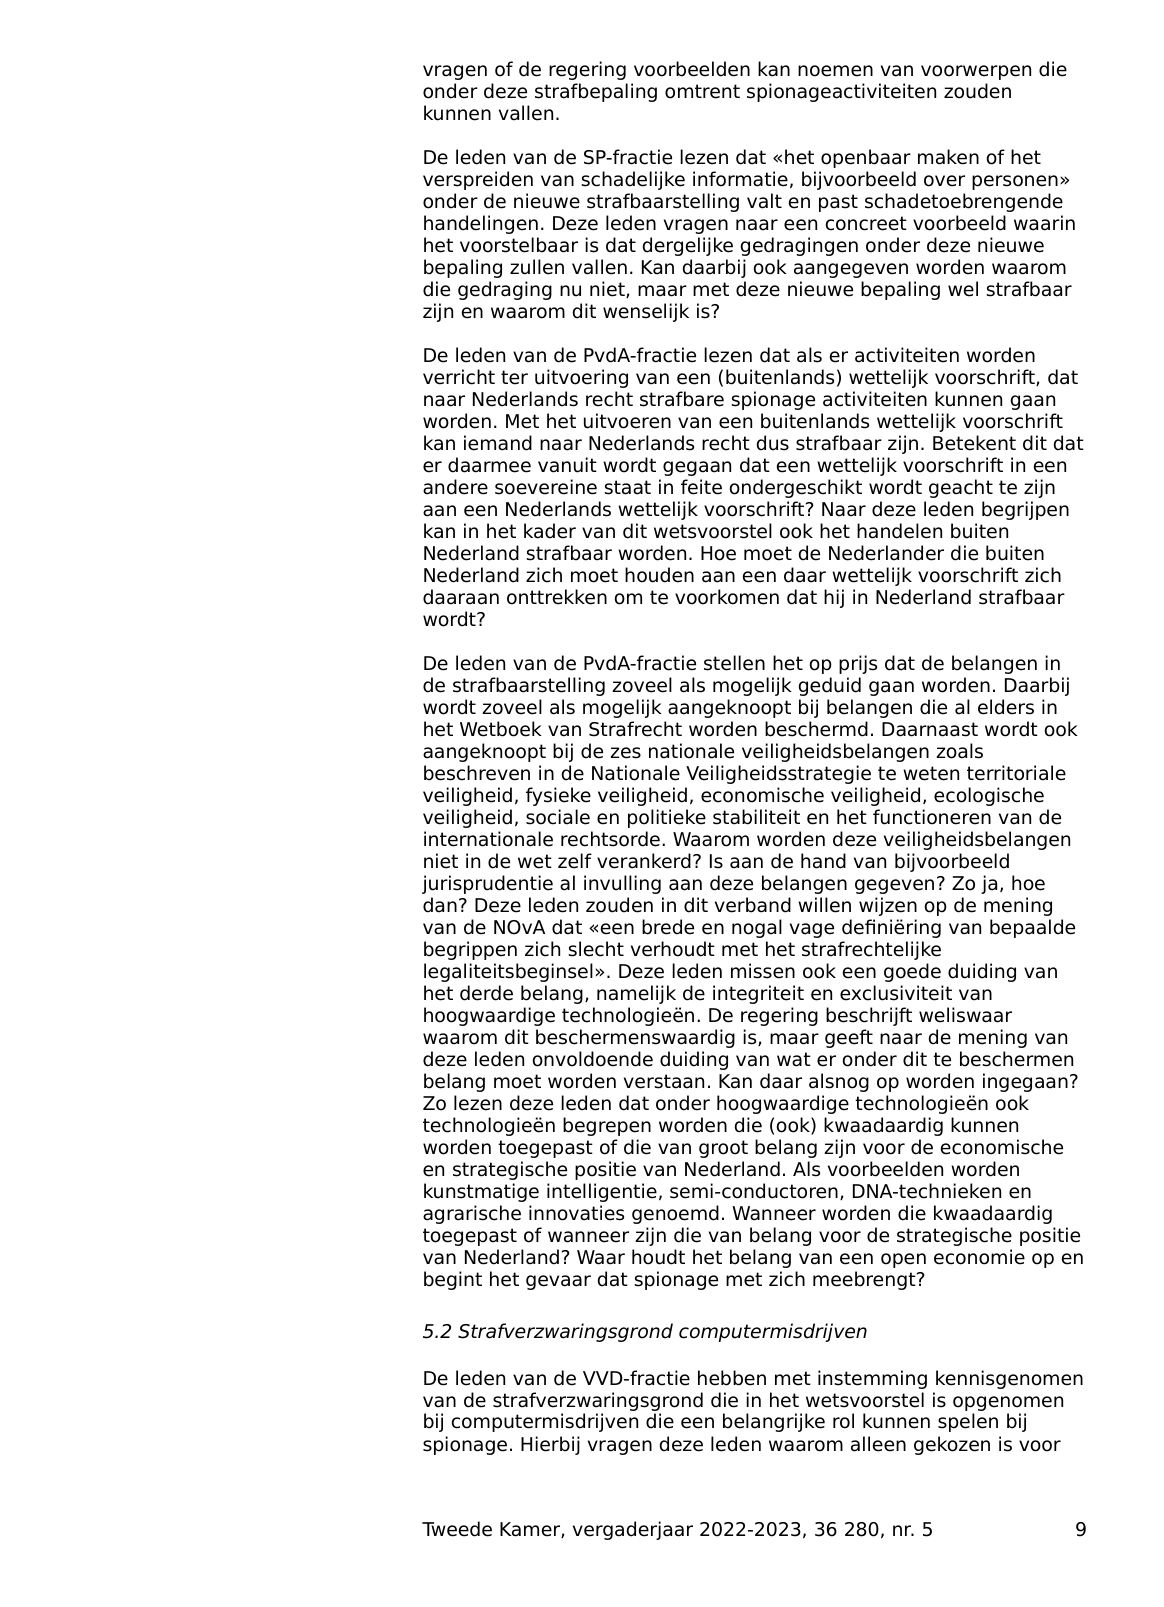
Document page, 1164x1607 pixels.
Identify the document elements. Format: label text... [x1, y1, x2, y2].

text De leden van de VVD-fractie hebben met instemming kennisgenomen van de strafverzwaringsgrond die in het wetsvoorstel is opgenomen bij computermisdrijven die een belangrijke rol kunnen spelen bij spionage. Hierbij vragen deze leden waarom alleen gekozen is voor [422, 1367, 1087, 1455]
text De leden van de PvdA-fractie lezen dat als er activiteiten worden verricht ter uitvoering van een (buitenlands) wettelijk voorschrift, dat naar Nederlands recht strafbare spionage activiteiten kunnen gaan worden. Met het uitvoeren van een buitenlands wettelijk voorschrift kan iemand naar Nederlands recht dus strafbaar zijn. Betekent dit dat er daarmee vanuit wordt gegaan dat een wettelijk voorschrift in een andere soevereine staat in feite ondergeschikt wordt geacht te zijn aan een Nederlands wettelijk voorschrift? Naar deze leden begrijpen kan in het kader van dit wetsvoorstel ook het handelen buiten Nederland strafbaar worden. Hoe moet de Nederlander die buiten Nederland zich moet houden aan een daar wettelijk voorschrift zich daaraan onttrekken om te voorkomen dat hij in Nederland strafbaar wordt? [422, 345, 1087, 631]
text De leden van de PvdA-fractie stellen het op prijs dat de belangen in de strafbaarstelling zoveel als mogelijk geduid gaan worden. Daarbij wordt zoveel als mogelijk aangeknoopt bij belangen die al elders in het Wetboek van Strafrecht worden beschermd. Daarnaast wordt ook aangeknoopt bij de zes nationale veiligheidsbelangen zoals beschreven in de Nationale Veiligheidsstrategie te weten territoriale veiligheid, fysieke veiligheid, economische veiligheid, ecologische veiligheid, sociale en politieke stabiliteit en het functioneren van de internationale rechtsorde. Waarom worden deze veiligheidsbelangen niet in de wet zelf verankerd? Is aan de hand van bijvoorbeeld jurisprudentie al invulling aan deze belangen gegeven? Zo ja, hoe dan? Deze leden zouden in dit verband willen wijzen op de mening van de NOvA dat «een brede en nogal vage definiëring van bepaalde begrippen zich slecht verhoudt met het strafrechtelijke legaliteitsbeginsel». Deze leden missen ook een goede duiding van het derde belang, namelijk de integriteit en exclusiviteit van hoogwaardige technologieën. De regering beschrijft weliswaar waarom dit beschermenswaardig is, maar geeft naar de mening van deze leden onvoldoende duiding van wat er onder dit te beschermen belang moet worden verstaan. Kan daar alsnog op worden ingegaan? Zo lezen deze leden dat onder hoogwaardige technologieën ook technologieën begrepen worden die (ook) kwaadaardig kunnen worden toegepast of die van groot belang zijn voor de economische en strategische positie van Nederland. Als voorbeelden worden kunstmatige intelligentie, semi-conductoren, DNA-technieken en agrarische innovaties genoemd. Wanneer worden die kwaadaardig toegepast of wanneer zijn die van belang voor de strategische positie van Nederland? Waar houdt het belang van een open economie op en begint het gevaar dat spionage met zich meebrengt? [422, 653, 1087, 1291]
text vragen of de regering voorbeelden kan noemen van voorwerpen die onder deze strafbepaling omtrent spionageactiviteiten zouden kunnen vallen. [422, 59, 1087, 125]
subtitle 5.2 Strafverzwaringsgrond computermisdrijven [422, 1321, 1087, 1342]
text De leden van de SP-fractie lezen dat «het openbaar maken of het verspreiden van schadelijke informatie, bijvoorbeeld over personen» onder de nieuwe strafbaarstelling valt en past schadetoebrengende handelingen. Deze leden vragen naar een concreet voorbeeld waarin het voorstelbaar is dat dergelijke gedragingen onder deze nieuwe bepaling zullen vallen. Kan daarbij ook aangegeven worden waarom die gedraging nu niet, maar met deze nieuwe bepaling wel strafbaar zijn en waarom dit wenselijk is? [422, 147, 1087, 323]
